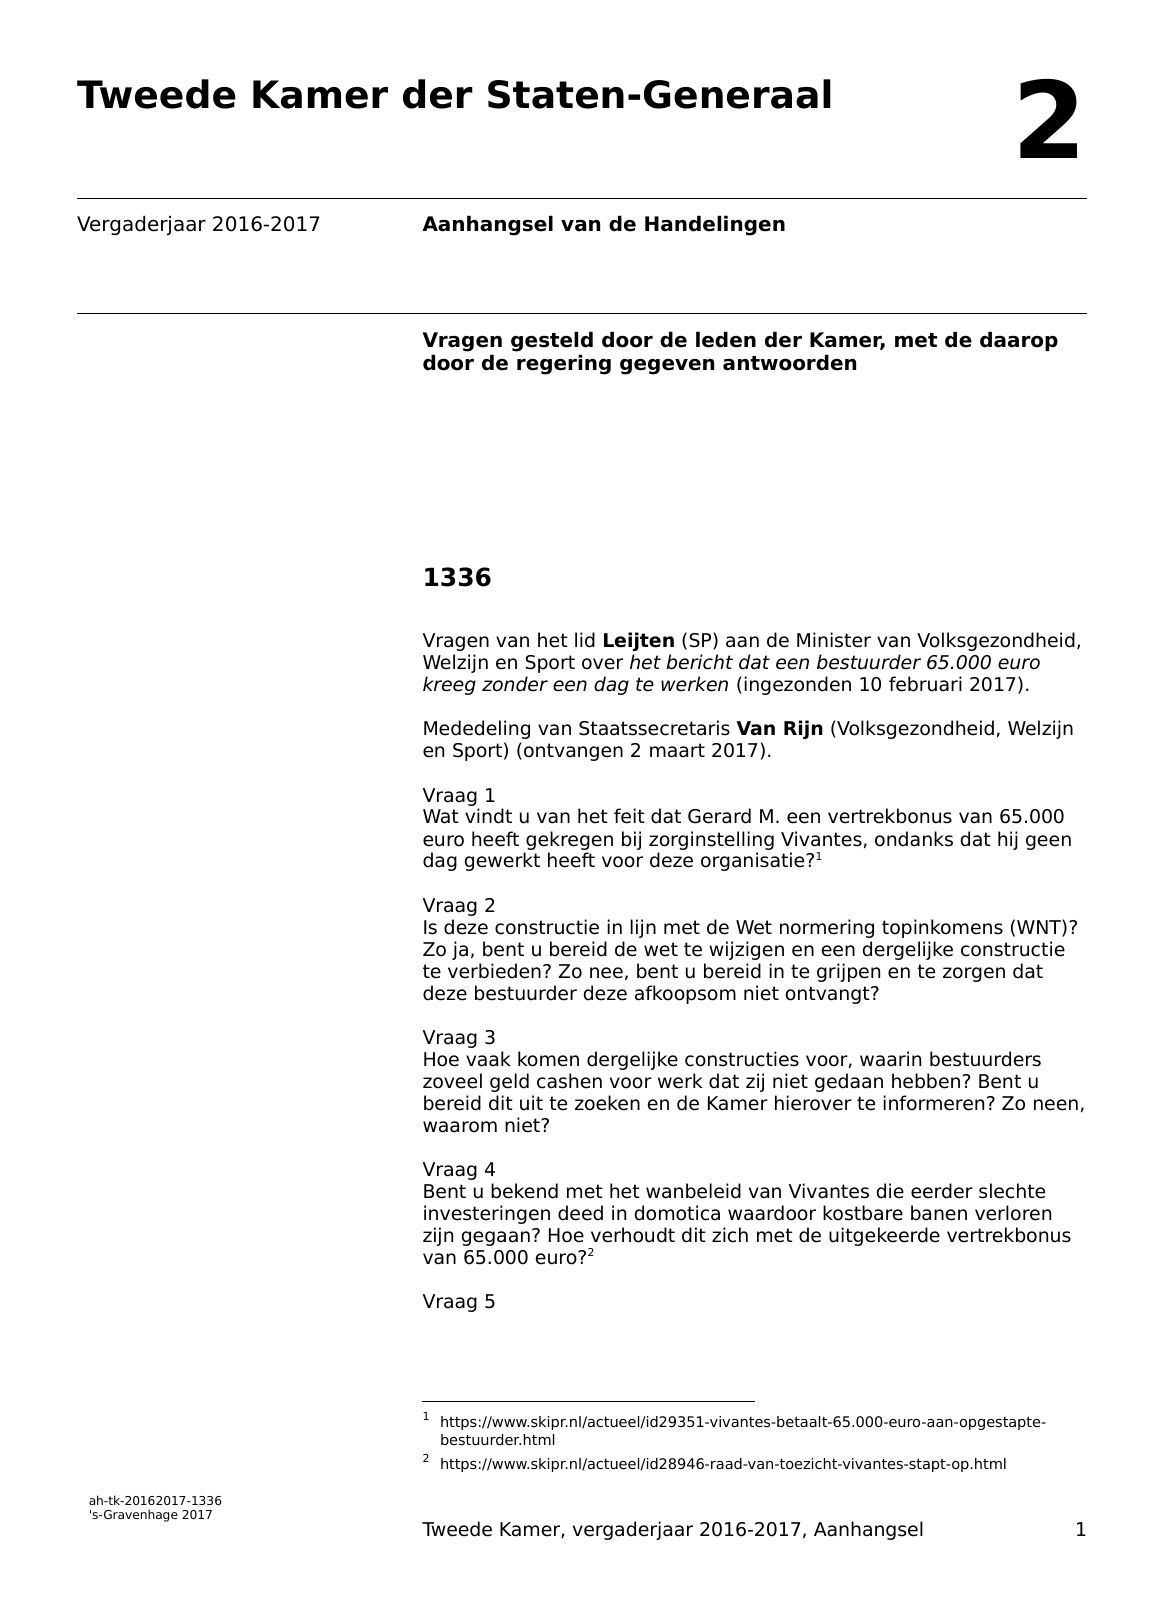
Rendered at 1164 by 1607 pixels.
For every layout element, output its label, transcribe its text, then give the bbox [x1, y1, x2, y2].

text Vraag 1 [422, 784, 1087, 806]
table_cell [77, 314, 422, 375]
text 1336 [422, 563, 1087, 592]
text Is deze constructie in lijn met de Wet normering topinkomens (WNT)? Zo ja, bent u bereid de wet te wijzigen en een dergelijke constructie te verbieden? Zo nee, bent u bereid in te grijpen en te zorgen dat deze bestuurder deze afkoopsom niet ontvangt? [422, 917, 1087, 1004]
table_cell Vergaderjaar 2016-2017 [77, 199, 422, 313]
text ah-tk-20162017-1336 [88, 1494, 323, 1508]
text 's-Gravenhage 2017 [88, 1508, 323, 1522]
table_cell Vragen gesteld door de leden der Kamer, met de daarop door de regering gegeven antwoorden [422, 314, 1087, 375]
text Vragen van het lid Leijten (SP) aan de Minister van Volksgezondheid, Welzijn en Sport over het bericht dat een bestuurder 65.000 euro kreeg zonder een dag te werken (ingezonden 10 februari 2017). [422, 630, 1087, 696]
text Vraag 4 [422, 1159, 1087, 1181]
text Bent u bekend met het wanbeleid van Vivantes die eerder slechte investeringen deed in domotica waardoor kostbare banen verloren zijn gegaan? Hoe verhoudt dit zich met de uitgekeerde vertrekbonus van 65.000 euro? [422, 1181, 1087, 1269]
table_header Tweede Kamer der Staten-Generaal [77, 59, 886, 198]
table_cell Aanhangsel van de Handelingen [422, 199, 1087, 313]
table_header 2 [886, 59, 1087, 198]
text Vraag 2 [422, 894, 1087, 917]
text Vraag 5 [422, 1291, 1087, 1313]
text Vraag 3 [422, 1027, 1087, 1049]
text https://www.skipr.nl/actueel/id29351-vivantes-betaalt-65.000-euro-aan-opgestapte-bestuurder.html [422, 1410, 1087, 1449]
text Hoe vaak komen dergelijke constructies voor, waarin bestuurders zoveel geld cashen voor werk dat zij niet gedaan hebben? Bent u bereid dit uit te zoeken en de Kamer hierover te informeren? Zo neen, waarom niet? [422, 1049, 1087, 1137]
text Wat vindt u van het feit dat Gerard M. een vertrekbonus van 65.000 euro heeft gekregen bij zorginstelling Vivantes, ondanks dat hij geen dag gewerkt heeft voor deze organisatie? [422, 806, 1087, 872]
text https://www.skipr.nl/actueel/id28946-raad-van-toezicht-vivantes-stapt-op.html [422, 1452, 1087, 1474]
text Mededeling van Staatssecretaris Van Rijn (Volksgezondheid, Welzijn en Sport) (ontvangen 2 maart 2017). [422, 718, 1087, 762]
